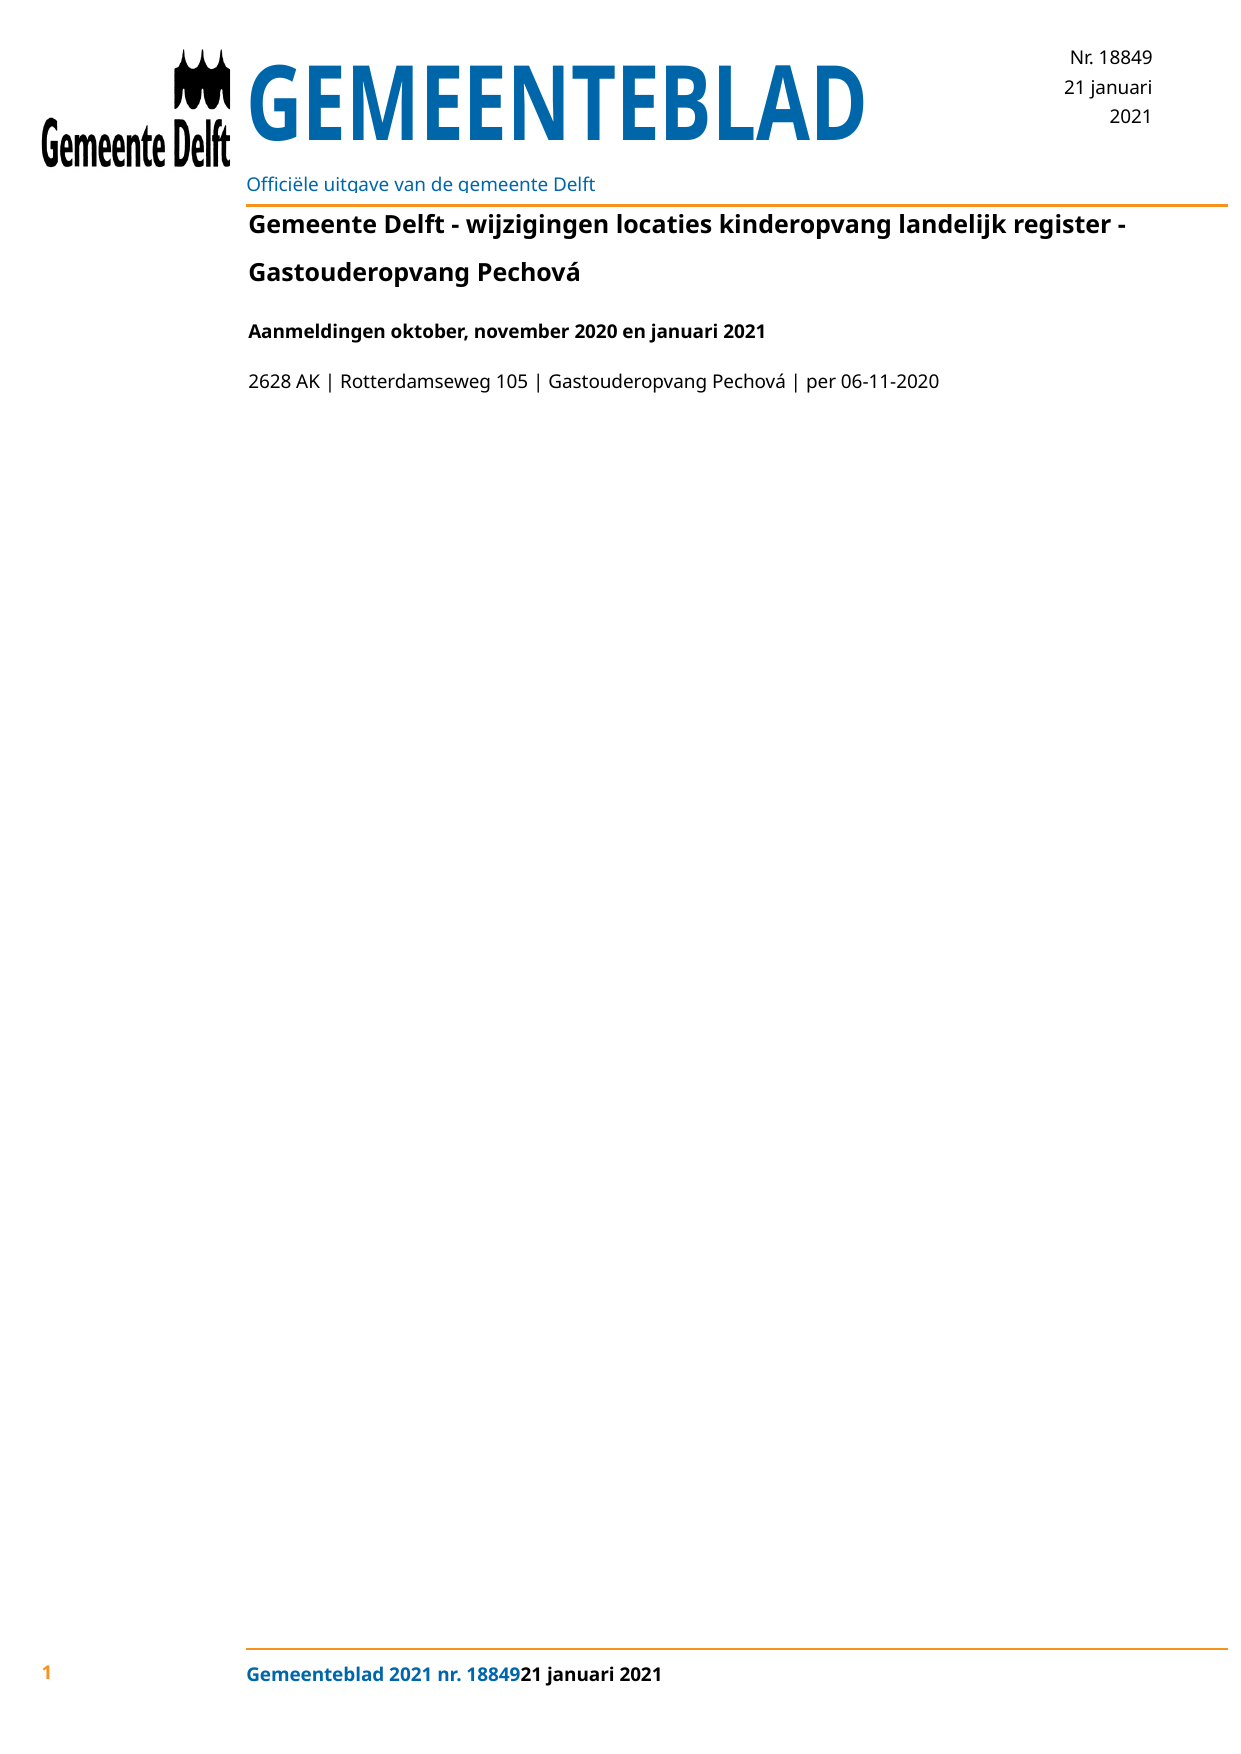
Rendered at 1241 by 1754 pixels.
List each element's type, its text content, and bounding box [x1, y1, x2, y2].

picture [41, 47, 231, 172]
text 2628 AK | Rotterdamseweg 105 | Gastouderopvang Pechová | per 06-11-2020 [248, 368, 1152, 394]
text Aanmeldingen oktober, november 2020 en januari 2021 [248, 318, 1152, 344]
text Gemeente Delft - wijzigingen locaties kinderopvang landelijk register - Gastouderopvang Pechová [248, 207, 1152, 288]
